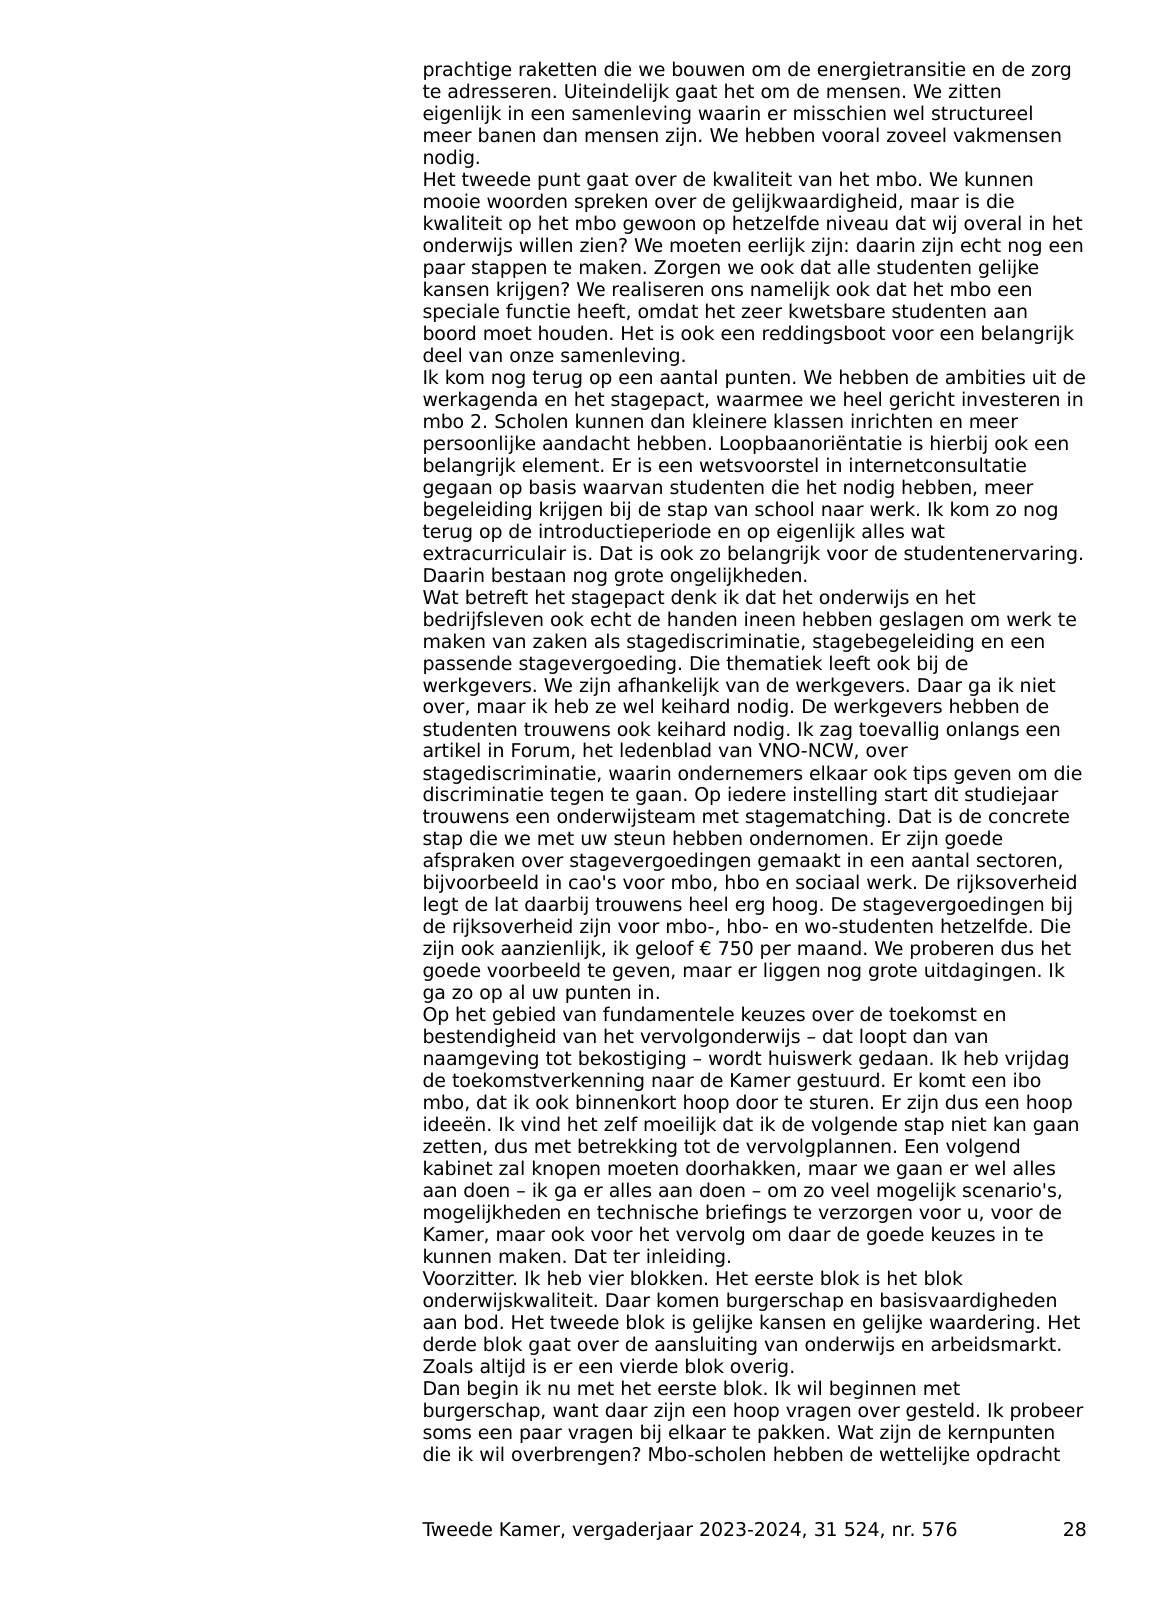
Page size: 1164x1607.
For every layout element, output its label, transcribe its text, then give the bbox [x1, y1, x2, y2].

text Ik kom nog terug op een aantal punten. We hebben de ambities uit de werkagenda en het stagepact, waarmee we heel gericht investeren in mbo 2. Scholen kunnen dan kleinere klassen inrichten en meer persoonlijke aandacht hebben. Loopbaanoriëntatie is hierbij ook een belangrijk element. Er is een wetsvoorstel in internetconsultatie gegaan op basis waarvan studenten die het nodig hebben, meer begeleiding krijgen bij de stap van school naar werk. Ik kom zo nog terug op de introductieperiode en op eigenlijk alles wat extracurriculair is. Dat is ook zo belangrijk voor de studentenervaring. Daarin bestaan nog grote ongelijkheden. [422, 367, 1087, 587]
text prachtige raketten die we bouwen om de energietransitie en de zorg te adresseren. Uiteindelijk gaat het om de mensen. We zitten eigenlijk in een samenleving waarin er misschien wel structureel meer banen dan mensen zijn. We hebben vooral zoveel vakmensen nodig. [422, 59, 1087, 169]
text Op het gebied van fundamentele keuzes over de toekomst en bestendigheid van het vervolgonderwijs – dat loopt dan van naamgeving tot bekostiging – wordt huiswerk gedaan. Ik heb vrijdag de toekomstverkenning naar de Kamer gestuurd. Er komt een ibo mbo, dat ik ook binnenkort hoop door te sturen. Er zijn dus een hoop ideeën. Ik vind het zelf moeilijk dat ik de volgende stap niet kan gaan zetten, dus met betrekking tot de vervolgplannen. Een volgend kabinet zal knopen moeten doorhakken, maar we gaan er wel alles aan doen – ik ga er alles aan doen – om zo veel mogelijk scenario's, mogelijkheden en technische briefings te verzorgen voor u, voor de Kamer, maar ook voor het vervolg om daar de goede keuzes in te kunnen maken. Dat ter inleiding. [422, 1004, 1087, 1268]
text Wat betreft het stagepact denk ik dat het onderwijs en het bedrijfsleven ook echt de handen ineen hebben geslagen om werk te maken van zaken als stagediscriminatie, stagebegeleiding en een passende stagevergoeding. Die thematiek leeft ook bij de werkgevers. We zijn afhankelijk van de werkgevers. Daar ga ik niet over, maar ik heb ze wel keihard nodig. De werkgevers hebben de studenten trouwens ook keihard nodig. Ik zag toevallig onlangs een artikel in Forum, het ledenblad van VNO-NCW, over stagediscriminatie, waarin ondernemers elkaar ook tips geven om die discriminatie tegen te gaan. Op iedere instelling start dit studiejaar trouwens een onderwijsteam met stagematching. Dat is de concrete stap die we met uw steun hebben ondernomen. Er zijn goede afspraken over stagevergoedingen gemaakt in een aantal sectoren, bijvoorbeeld in cao's voor mbo, hbo en sociaal werk. De rijksoverheid legt de lat daarbij trouwens heel erg hoog. De stagevergoedingen bij de rijksoverheid zijn voor mbo-, hbo- en wo-studenten hetzelfde. Die zijn ook aanzienlijk, ik geloof € 750 per maand. We proberen dus het goede voorbeeld te geven, maar er liggen nog grote uitdagingen. Ik ga zo op al uw punten in. [422, 587, 1087, 1004]
text Voorzitter. Ik heb vier blokken. Het eerste blok is het blok onderwijskwaliteit. Daar komen burgerschap en basisvaardigheden aan bod. Het tweede blok is gelijke kansen en gelijke waardering. Het derde blok gaat over de aansluiting van onderwijs en arbeidsmarkt. Zoals altijd is er een vierde blok overig. [422, 1268, 1087, 1378]
text Dan begin ik nu met het eerste blok. Ik wil beginnen met burgerschap, want daar zijn een hoop vragen over gesteld. Ik probeer soms een paar vragen bij elkaar te pakken. Wat zijn de kernpunten die ik wil overbrengen? Mbo-scholen hebben de wettelijke opdracht [422, 1378, 1087, 1466]
text Het tweede punt gaat over de kwaliteit van het mbo. We kunnen mooie woorden spreken over de gelijkwaardigheid, maar is die kwaliteit op het mbo gewoon op hetzelfde niveau dat wij overal in het onderwijs willen zien? We moeten eerlijk zijn: daarin zijn echt nog een paar stappen te maken. Zorgen we ook dat alle studenten gelijke kansen krijgen? We realiseren ons namelijk ook dat het mbo een speciale functie heeft, omdat het zeer kwetsbare studenten aan boord moet houden. Het is ook een reddingsboot voor een belangrijk deel van onze samenleving. [422, 169, 1087, 367]
